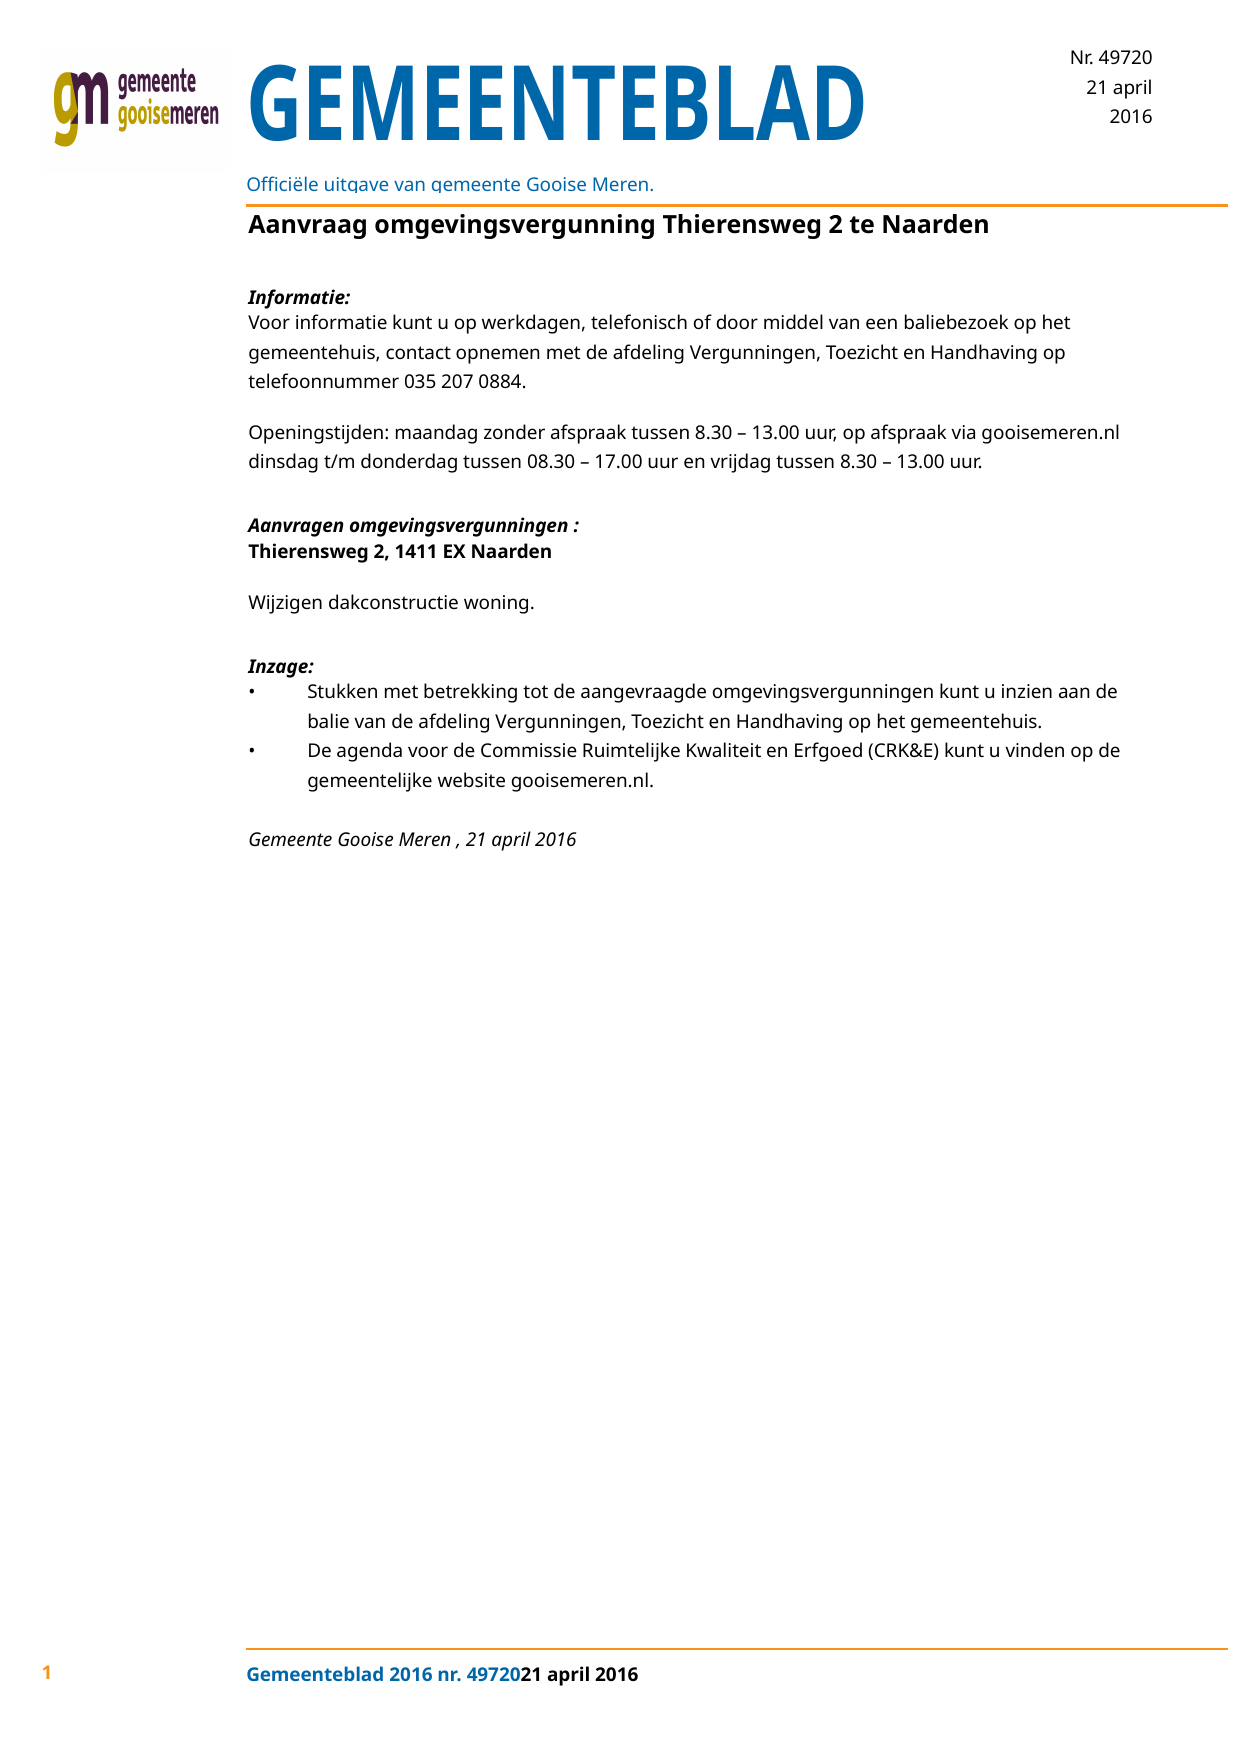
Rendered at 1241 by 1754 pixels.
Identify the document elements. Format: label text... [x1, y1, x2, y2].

picture [41, 47, 231, 172]
text Gemeente Gooise Meren , 21 april 2016 [248, 826, 1152, 852]
text Openingstijden: maandag zonder afspraak tussen 8.30 – 13.00 uur, op afspraak via gooisemeren.nl dinsdag t/m donderdag tussen 08.30 – 17.00 uur en vrijdag tussen 8.30 – 13.00 uur. [248, 419, 1152, 474]
text Aanvraag omgevingsvergunning Thierensweg 2 te Naarden [248, 207, 1152, 241]
text Aanvragen omgevingsvergunningen : [248, 513, 1152, 538]
text Inzage: [248, 653, 1152, 678]
text Wijzigen dakconstructie woning. [248, 589, 1152, 614]
text Voor informatie kunt u op werkdagen, telefonisch of door middel van een baliebezoek op het gemeentehuis, contact opnemen met de afdeling Vergunningen, Toezicht en Handhaving op telefoonnummer 035 207 0884. [248, 309, 1152, 394]
text Thierensweg 2, 1411 EX Naarden [248, 538, 1152, 564]
list Stukken met betrekking tot de aangevraagde omgevingsvergunningen kunt u inzien aan de balie van de afdeling Vergunningen, Toezicht en Handhaving op het gemeentehuis. [248, 678, 1152, 734]
list De agenda voor de Commissie Ruimtelijke Kwaliteit en Erfgoed (CRK&E) kunt u vinden op de gemeentelijke website gooisemeren.nl. [248, 738, 1152, 793]
text Informatie: [248, 284, 1152, 309]
